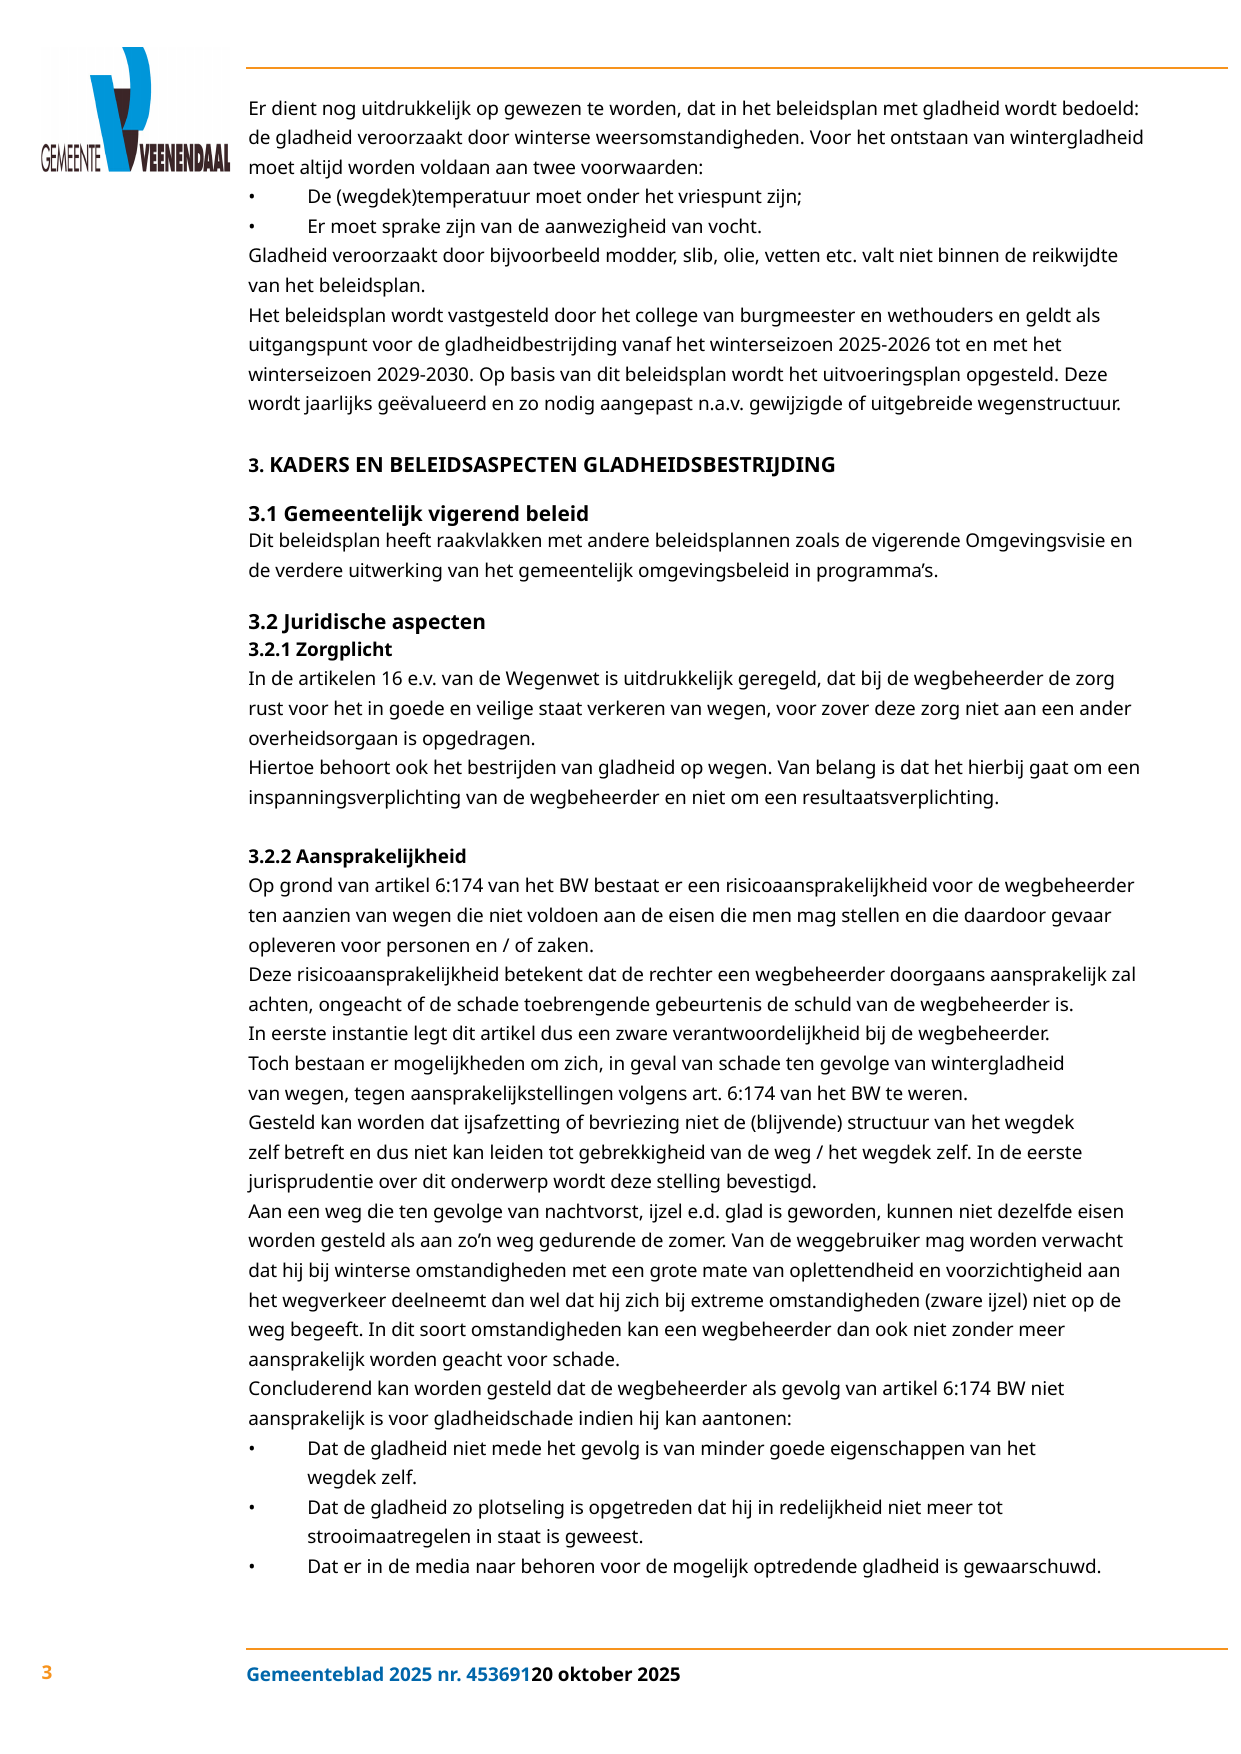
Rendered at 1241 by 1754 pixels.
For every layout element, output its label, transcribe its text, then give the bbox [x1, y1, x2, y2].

list Dat de gladheid zo plotseling is opgetreden dat hij in redelijkheid niet meer tot [248, 1494, 1152, 1519]
list wegdek zelf. [248, 1464, 1152, 1490]
text 3.1 Gemeentelijk vigerend beleid [248, 499, 1152, 527]
list Dat er in de media naar behoren voor de mogelijk optredende gladheid is gewaarschuwd. [248, 1553, 1152, 1579]
text Dit beleidsplan heeft raakvlakken met andere beleidsplannen zoals de vigerende Omgevingsvisie en de verdere uitwerking van het gemeentelijk omgevingsbeleid in programma’s. [248, 527, 1152, 583]
picture [41, 47, 130, 172]
text 3. KADERS EN BELEIDSASPECTEN GLADHEIDSBESTRIJDING [248, 450, 1152, 478]
text aansprakelijk is voor gladheidschade indien hij kan aantonen: [248, 1405, 1152, 1431]
list De (wegdek)temperatuur moet onder het vriespunt zijn; [248, 183, 1152, 209]
list Er moet sprake zijn van de aanwezigheid van vocht. [248, 213, 1152, 239]
list strooimaatregelen in staat is geweest. [248, 1523, 1152, 1549]
text 3.2.2 Aansprakelijkheid [248, 843, 1152, 869]
text Op grond van artikel 6:174 van het BW bestaat er een risicoaansprakelijkheid voor de wegbeheerder ten aanzien van wegen die niet voldoen aan de eisen die men mag stellen en die daardoor gevaar opleveren voor personen en / of zaken. [248, 873, 1152, 957]
text 3.2 Juridische aspecten [248, 607, 1152, 636]
text Aan een weg die ten gevolge van nachtvorst, ijzel e.d. glad is geworden, kunnen niet dezelfde eisen worden gesteld als aan zo’n weg gedurende de zomer. Van de weggebruiker mag worden verwacht dat hij bij winterse omstandigheden met een grote mate van oplettendheid en voorzichtigheid aan het wegverkeer deelneemt dan wel dat hij zich bij extreme omstandigheden (zware ijzel) niet op de weg begeeft. In dit soort omstandigheden kan een wegbeheerder dan ook niet zonder meer aansprakelijk worden geacht voor schade. [248, 1198, 1152, 1372]
text Er dient nog uitdrukkelijk op gewezen te worden, dat in het beleidsplan met gladheid wordt bedoeld: de gladheid veroorzaakt door winterse weersomstandigheden. Voor het ontstaan van wintergladheid moet altijd worden voldaan aan twee voorwaarden: [248, 95, 1152, 180]
text In de artikelen 16 e.v. van de Wegenwet is uitdrukkelijk geregeld, dat bij de wegbeheerder de zorg rust voor het in goede en veilige staat verkeren van wegen, voor zover deze zorg niet aan een ander overheidsorgaan is opgedragen. [248, 666, 1152, 750]
text Gladheid veroorzaakt door bijvoorbeeld modder, slib, olie, vetten etc. valt niet binnen de reikwijdte van het beleidsplan. [248, 243, 1152, 298]
text Toch bestaan er mogelijkheden om zich, in geval van schade ten gevolge van wintergladheid [248, 1050, 1152, 1076]
text 3.2.1 Zorgplicht [248, 636, 1152, 662]
text Deze risicoaansprakelijkheid betekent dat de rechter een wegbeheerder doorgaans aansprakelijk zal achten, ongeacht of de schade toebrengende gebeurtenis de schuld van de wegbeheerder is. [248, 961, 1152, 1017]
text van wegen, tegen aansprakelijkstellingen volgens art. 6:174 van het BW te weren. [248, 1080, 1152, 1105]
text In eerste instantie legt dit artikel dus een zware verantwoordelijkheid bij de wegbeheerder. [248, 1021, 1152, 1046]
picture [123, 47, 231, 172]
text zelf betreft en dus niet kan leiden tot gebrekkigheid van de weg / het wegdek zelf. In de eerste jurisprudentie over dit onderwerp wordt deze stelling bevestigd. [248, 1139, 1152, 1194]
text Gesteld kan worden dat ijsafzetting of bevriezing niet de (blijvende) structuur van het wegdek [248, 1109, 1152, 1135]
text Concluderend kan worden gesteld dat de wegbeheerder als gevolg van artikel 6:174 BW niet [248, 1376, 1152, 1401]
text Het beleidsplan wordt vastgesteld door het college van burgmeester en wethouders en geldt als uitgangspunt voor de gladheidbestrijding vanaf het winterseizoen 2025-2026 tot en met het winterseizoen 2029-2030. Op basis van dit beleidsplan wordt het uitvoeringsplan opgesteld. Deze wordt jaarlijks geëvalueerd en zo nodig aangepast n.a.v. gewijzigde of uitgebreide wegenstructuur. [248, 302, 1152, 416]
list Dat de gladheid niet mede het gevolg is van minder goede eigenschappen van het [248, 1435, 1152, 1460]
text Hiertoe behoort ook het bestrijden van gladheid op wegen. Van belang is dat het hierbij gaat om een inspanningsverplichting van de wegbeheerder en niet om een resultaatsverplichting. [248, 754, 1152, 809]
